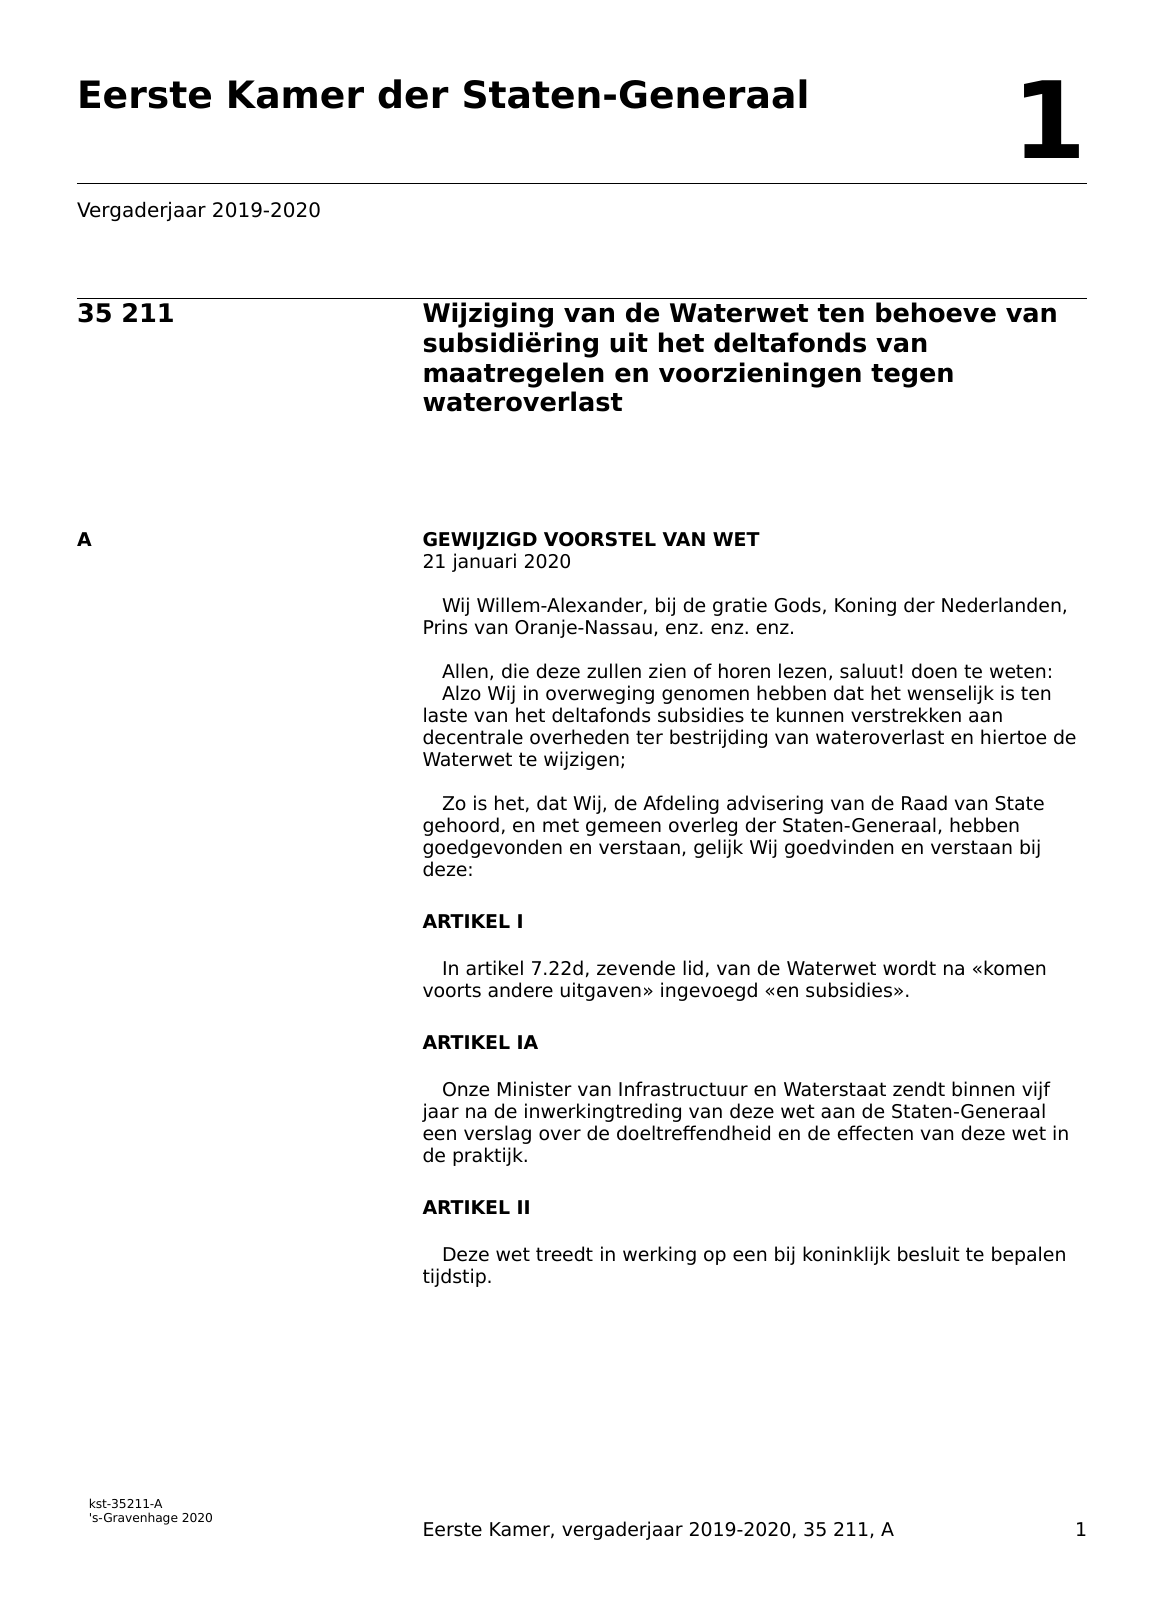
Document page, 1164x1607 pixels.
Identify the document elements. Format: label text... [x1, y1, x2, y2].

subtitle ARTIKEL II [422, 1197, 1087, 1219]
table_header Eerste Kamer der Staten-Generaal [77, 59, 886, 183]
text Allen, die deze zullen zien of horen lezen, saluut! doen te weten: [422, 661, 1087, 683]
subtitle ARTIKEL I [422, 911, 1087, 933]
text In artikel 7.22d, zevende lid, van de Waterwet wordt na «komen voorts andere uitgaven» ingevoegd «en subsidies». [422, 958, 1087, 1002]
text Wij Willem-Alexander, bij de gratie Gods, Koning der Nederlanden, Prins van Oranje-Nassau, enz. enz. enz. [422, 595, 1087, 639]
text Alzo Wij in overweging genomen hebben dat het wenselijk is ten laste van het deltafonds subsidies te kunnen verstrekken aan decentrale overheden ter bestrijding van wateroverlast en hiertoe de Waterwet te wijzigen; [422, 683, 1087, 771]
text Zo is het, dat Wij, de Afdeling advisering van de Raad van State gehoord, en met gemeen overleg der Staten-Generaal, hebben goedgevonden en verstaan, gelijk Wij goedvinden en verstaan bij deze: [422, 793, 1087, 881]
subtitle ARTIKEL IA [422, 1032, 1087, 1054]
table_cell Vergaderjaar 2019-2020 [77, 184, 1087, 298]
text kst-35211-A [88, 1497, 323, 1511]
subtitle 35 211 Wijziging van de Waterwet ten behoeve van subsidiëring uit het deltafonds van maatregelen en voorzieningen tegen wateroverlast [77, 299, 1087, 418]
text 's-Gravenhage 2020 [88, 1511, 323, 1525]
table_header 1 [886, 59, 1087, 183]
subtitle A GEWIJZIGD VOORSTEL VAN WET [77, 529, 1087, 551]
text Onze Minister van Infrastructuur en Waterstaat zendt binnen vijf jaar na de inwerkingtreding van deze wet aan de Staten-Generaal een verslag over de doeltreffendheid en de effecten van deze wet in de praktijk. [422, 1079, 1087, 1167]
text 21 januari 2020 [422, 551, 1087, 573]
text Deze wet treedt in werking op een bij koninklijk besluit te bepalen tijdstip. [422, 1244, 1087, 1288]
